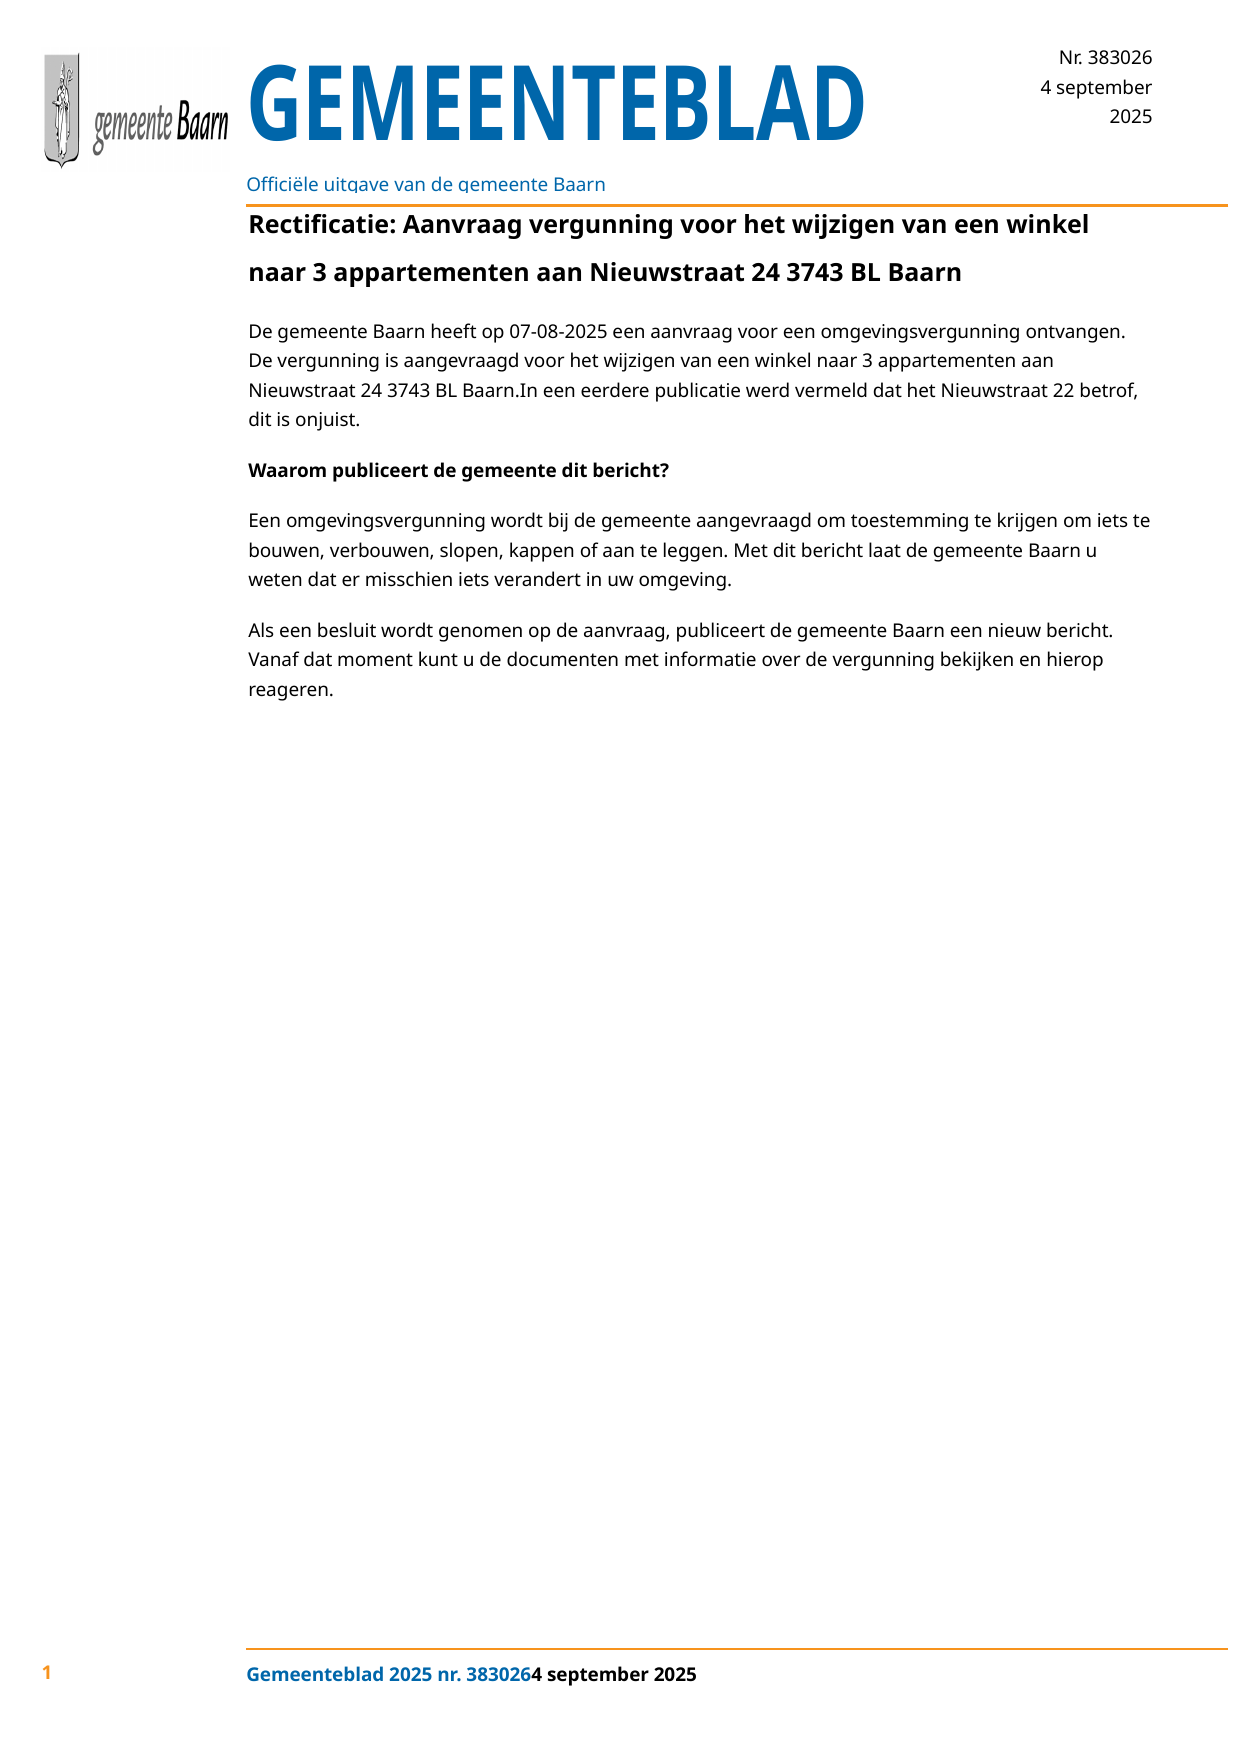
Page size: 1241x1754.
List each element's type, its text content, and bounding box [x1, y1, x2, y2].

text Waarom publiceert de gemeente dit bericht? [248, 457, 1152, 483]
picture [41, 47, 231, 172]
text Een omgevingsvergunning wordt bij de gemeente aangevraagd om toestemming te krijgen om iets te bouwen, verbouwen, slopen, kappen of aan te leggen. Met dit bericht laat de gemeente Baarn u weten dat er misschien iets verandert in uw omgeving. [248, 507, 1152, 592]
text Als een besluit wordt genomen op de aanvraag, publiceert de gemeente Baarn een nieuw bericht. Vanaf dat moment kunt u de documenten met informatie over de vergunning bekijken en hierop reageren. [248, 617, 1152, 702]
text De gemeente Baarn heeft op 07-08-2025 een aanvraag voor een omgevingsvergunning ontvangen. De vergunning is aangevraagd voor het wijzigen van een winkel naar 3 appartementen aan Nieuwstraat 24 3743 BL Baarn.In een eerdere publicatie werd vermeld dat het Nieuwstraat 22 betrof, dit is onjuist. [248, 318, 1152, 432]
text Rectificatie: Aanvraag vergunning voor het wijzigen van een winkel naar 3 appartementen aan Nieuwstraat 24 3743 BL Baarn [248, 207, 1152, 288]
